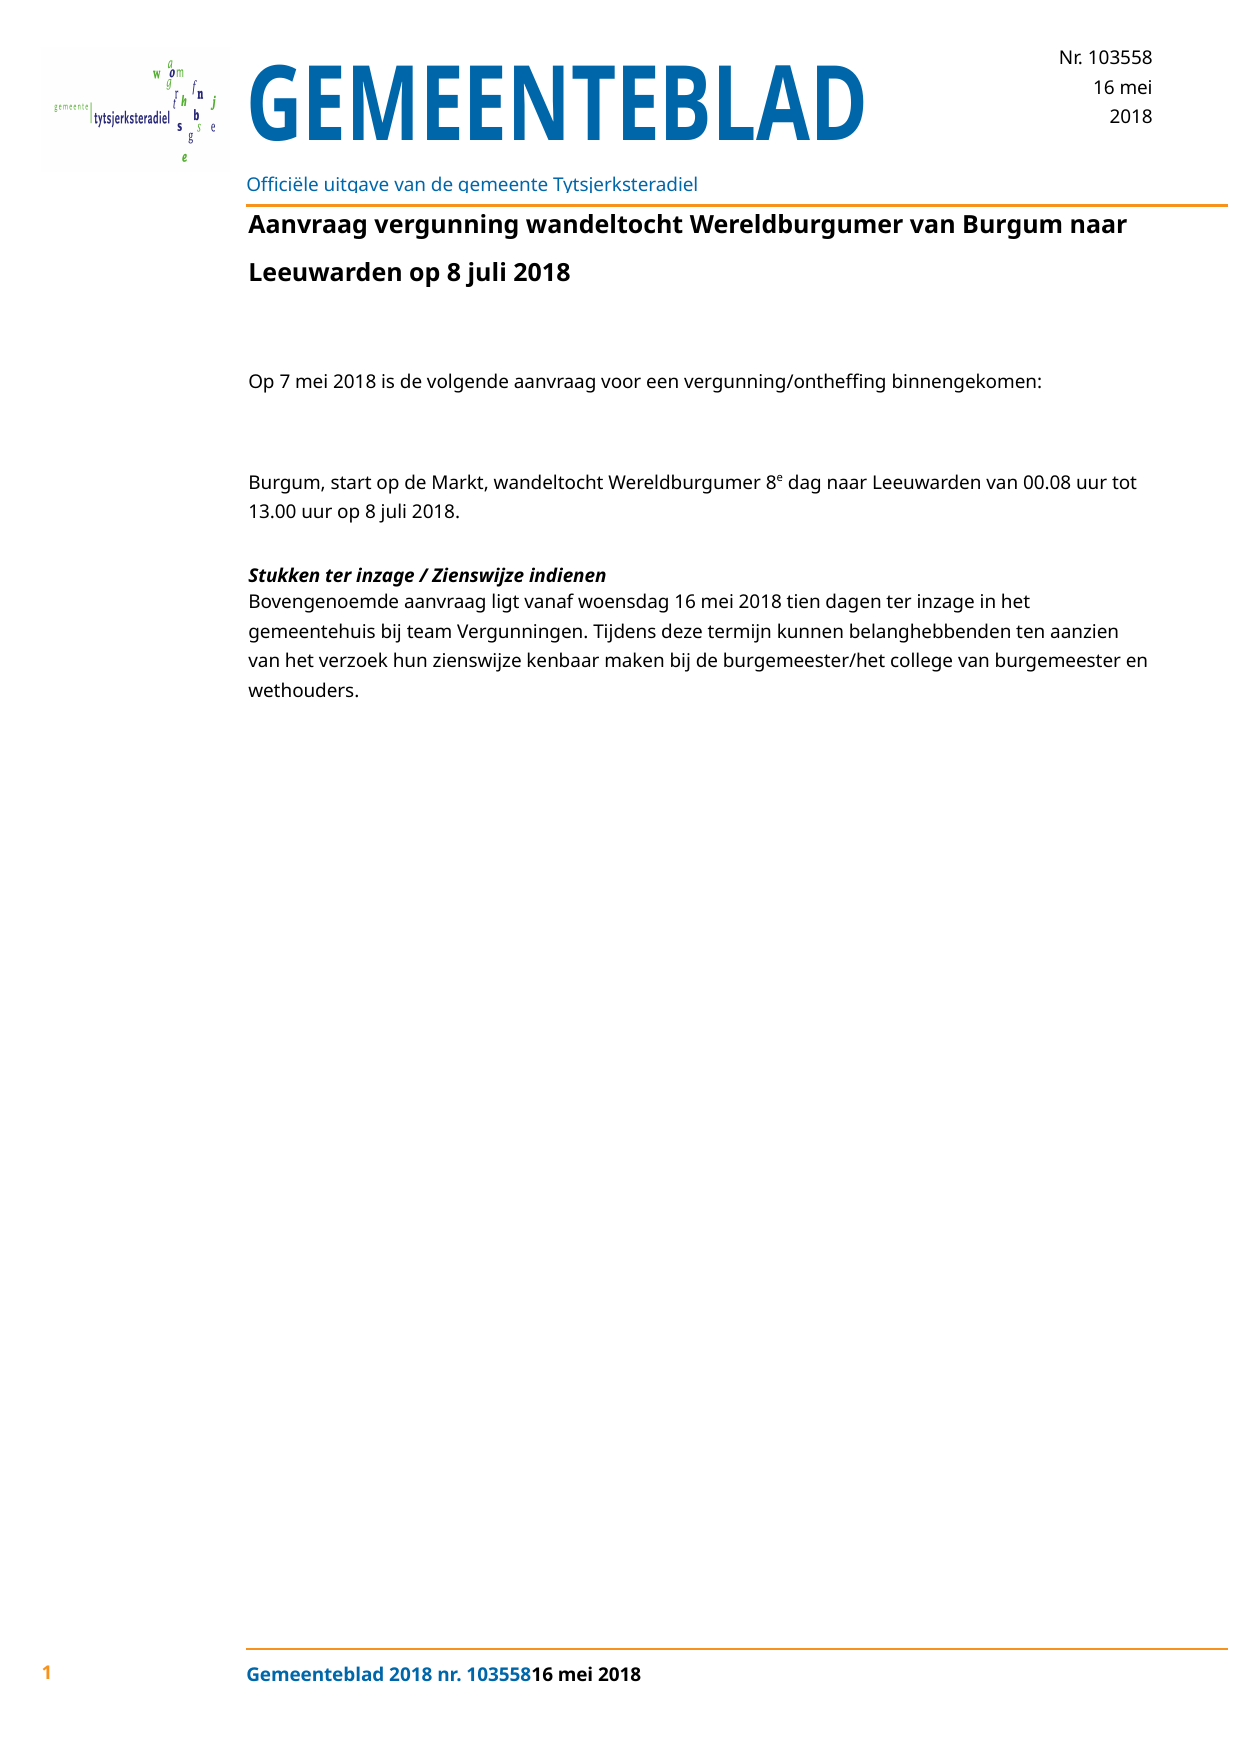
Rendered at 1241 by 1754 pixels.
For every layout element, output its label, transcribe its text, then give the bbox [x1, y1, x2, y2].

text Burgum, start op de Markt, wandeltocht Wereldburgumer 8e dag naar Leeuwarden van 00.08 uur tot 13.00 uur op 8 juli 2018. [248, 469, 1152, 524]
picture [41, 47, 231, 172]
text Aanvraag vergunning wandeltocht Wereldburgumer van Burgum naar Leeuwarden op 8 juli 2018 [248, 207, 1152, 288]
text Bovengenoemde aanvraag ligt vanaf woensdag 16 mei 2018 tien dagen ter inzage in het gemeentehuis bij team Vergunningen. Tijdens deze termijn kunnen belanghebbenden ten aanzien van het verzoek hun zienswijze kenbaar maken bij de burgemeester/het college van burgemeester en wethouders. [248, 588, 1152, 703]
text Op 7 mei 2018 is de volgende aanvraag voor een vergunning/ontheffing binnengekomen: [248, 368, 1152, 394]
text Stukken ter inzage / Zienswijze indienen [248, 563, 1152, 588]
